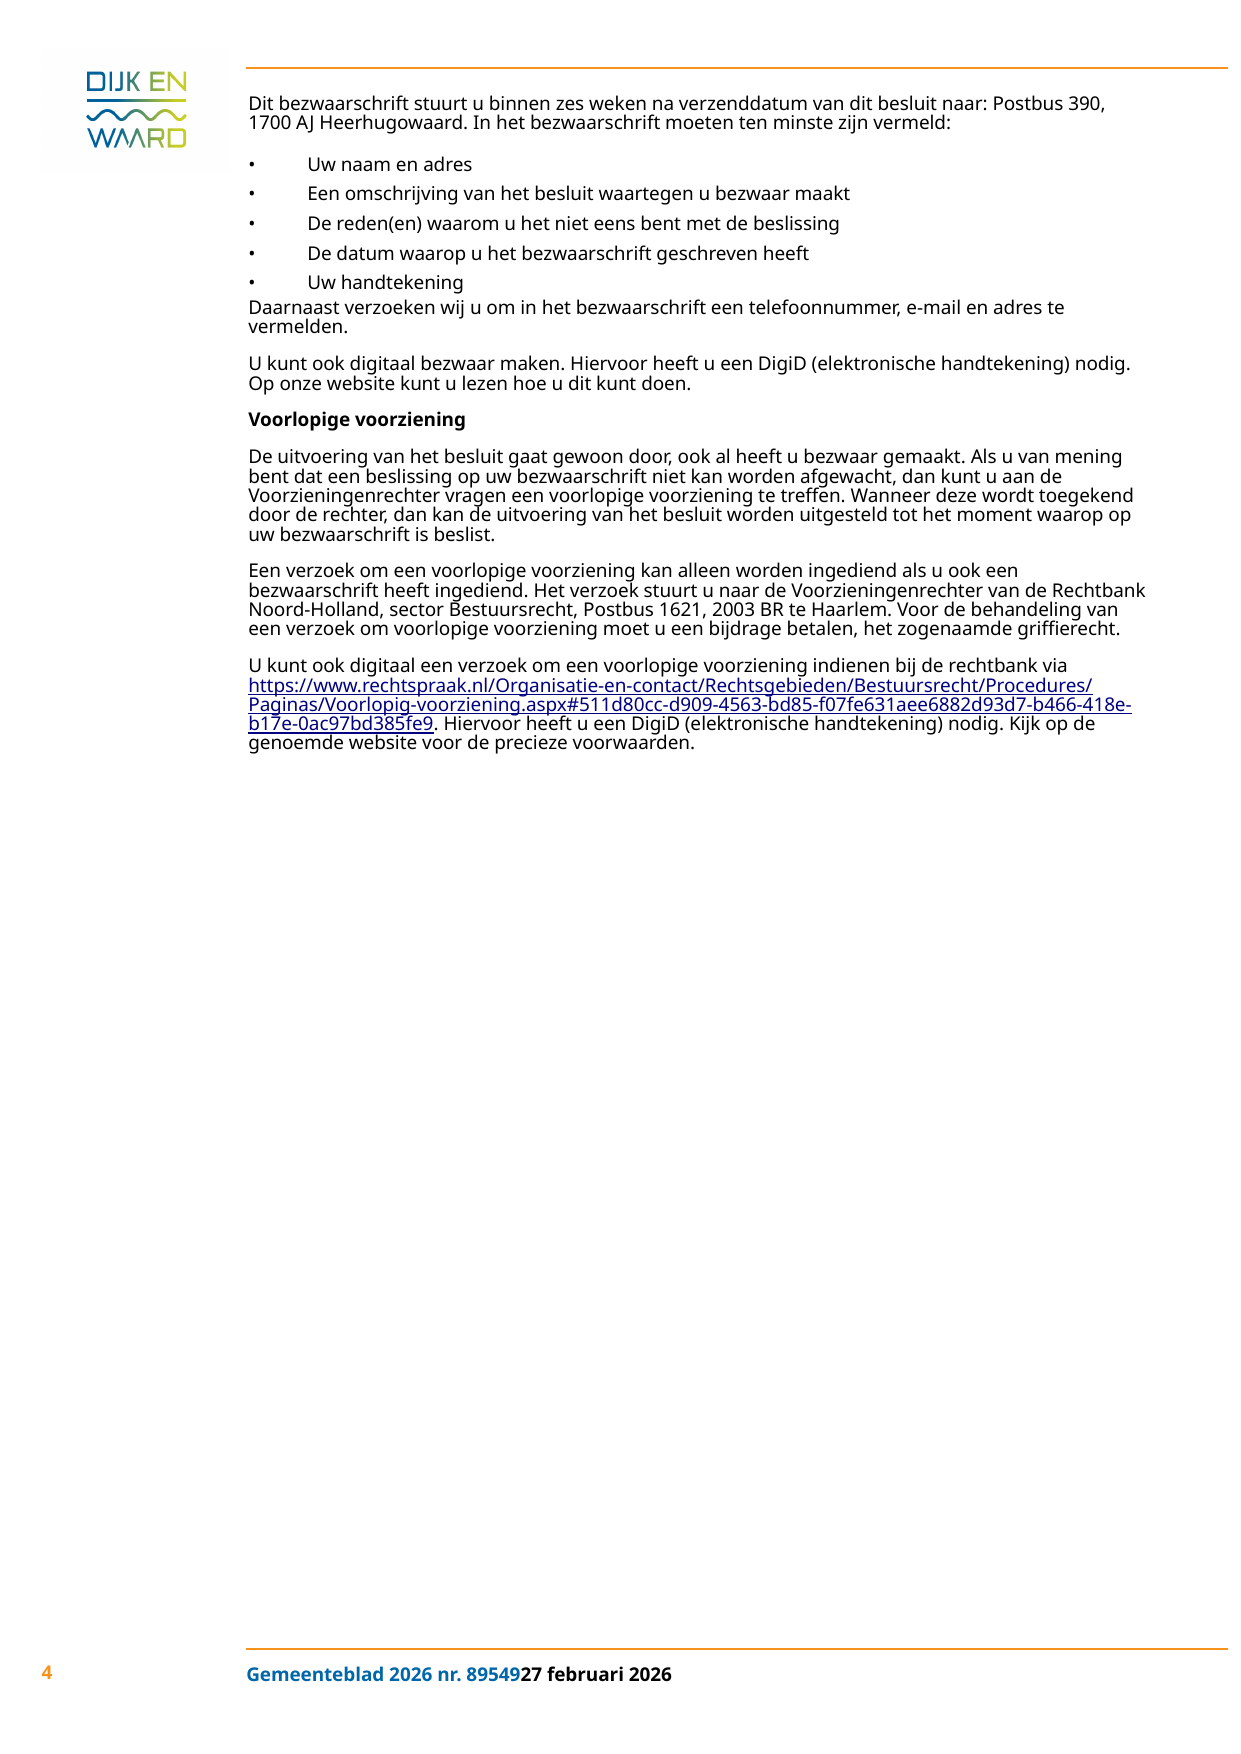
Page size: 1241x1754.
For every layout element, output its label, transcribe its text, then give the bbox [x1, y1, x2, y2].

text Daarnaast verzoeken wij u om in het bezwaarschrift een telefoonnummer, e-mail en adres te vermelden. [248, 299, 1152, 337]
list Uw naam en adres [248, 151, 1152, 177]
text Dit bezwaarschrift stuurt u binnen zes weken na verzenddatum van dit besluit naar: Postbus 390, 1700 AJ Heerhugowaard. In het bezwaarschrift moeten ten minste zijn vermeld: [248, 95, 1152, 133]
list Uw handtekening [248, 269, 1152, 295]
list De datum waarop u het bezwaarschrift geschreven heeft [248, 240, 1152, 266]
picture [41, 47, 231, 172]
list Een omschrijving van het besluit waartegen u bezwaar maakt [248, 181, 1152, 206]
text U kunt ook digitaal een verzoek om een voorlopige voorziening indienen bij de rechtbank via https://www.rechtspraak.nl/Organisatie-en-contact/Rechtsgebieden/Bestuursrecht/Procedures/Paginas/Voorlopig-voorziening.aspx#511d80cc-d909-4563-bd85-f07fe631aee6882d93d7-b466-418e-b17e-0ac97bd385fe9. Hiervoor heeft u een DigiD (elektronische handtekening) nodig. Kijk op de genoemde website voor de precieze voorwaarden. [248, 657, 1152, 754]
text Een verzoek om een voorlopige voorziening kan alleen worden ingediend als u ook een bezwaarschrift heeft ingediend. Het verzoek stuurt u naar de Voorzieningenrechter van de Rechtbank Noord-Holland, sector Bestuursrecht, Postbus 1621, 2003 BR te Haarlem. Voor de behandeling van een verzoek om voorlopige voorziening moet u een bijdrage betalen, het zogenaamde griffierecht. [248, 562, 1152, 639]
text De uitvoering van het besluit gaat gewoon door, ook al heeft u bezwaar gemaakt. Als u van mening bent dat een beslissing op uw bezwaarschrift niet kan worden afgewacht, dan kunt u aan de Voorzieningenrechter vragen een voorlopige voorziening te treffen. Wanneer deze wordt toegekend door de rechter, dan kan de uitvoering van het besluit worden uitgesteld tot het moment waarop op uw bezwaarschrift is beslist. [248, 448, 1152, 545]
list De reden(en) waarom u het niet eens bent met de beslissing [248, 210, 1152, 236]
text Voorlopige voorziening [248, 411, 1152, 431]
text U kunt ook digitaal bezwaar maken. Hiervoor heeft u een DigiD (elektronische handtekening) nodig. Op onze website kunt u lezen hoe u dit kunt doen. [248, 355, 1152, 394]
